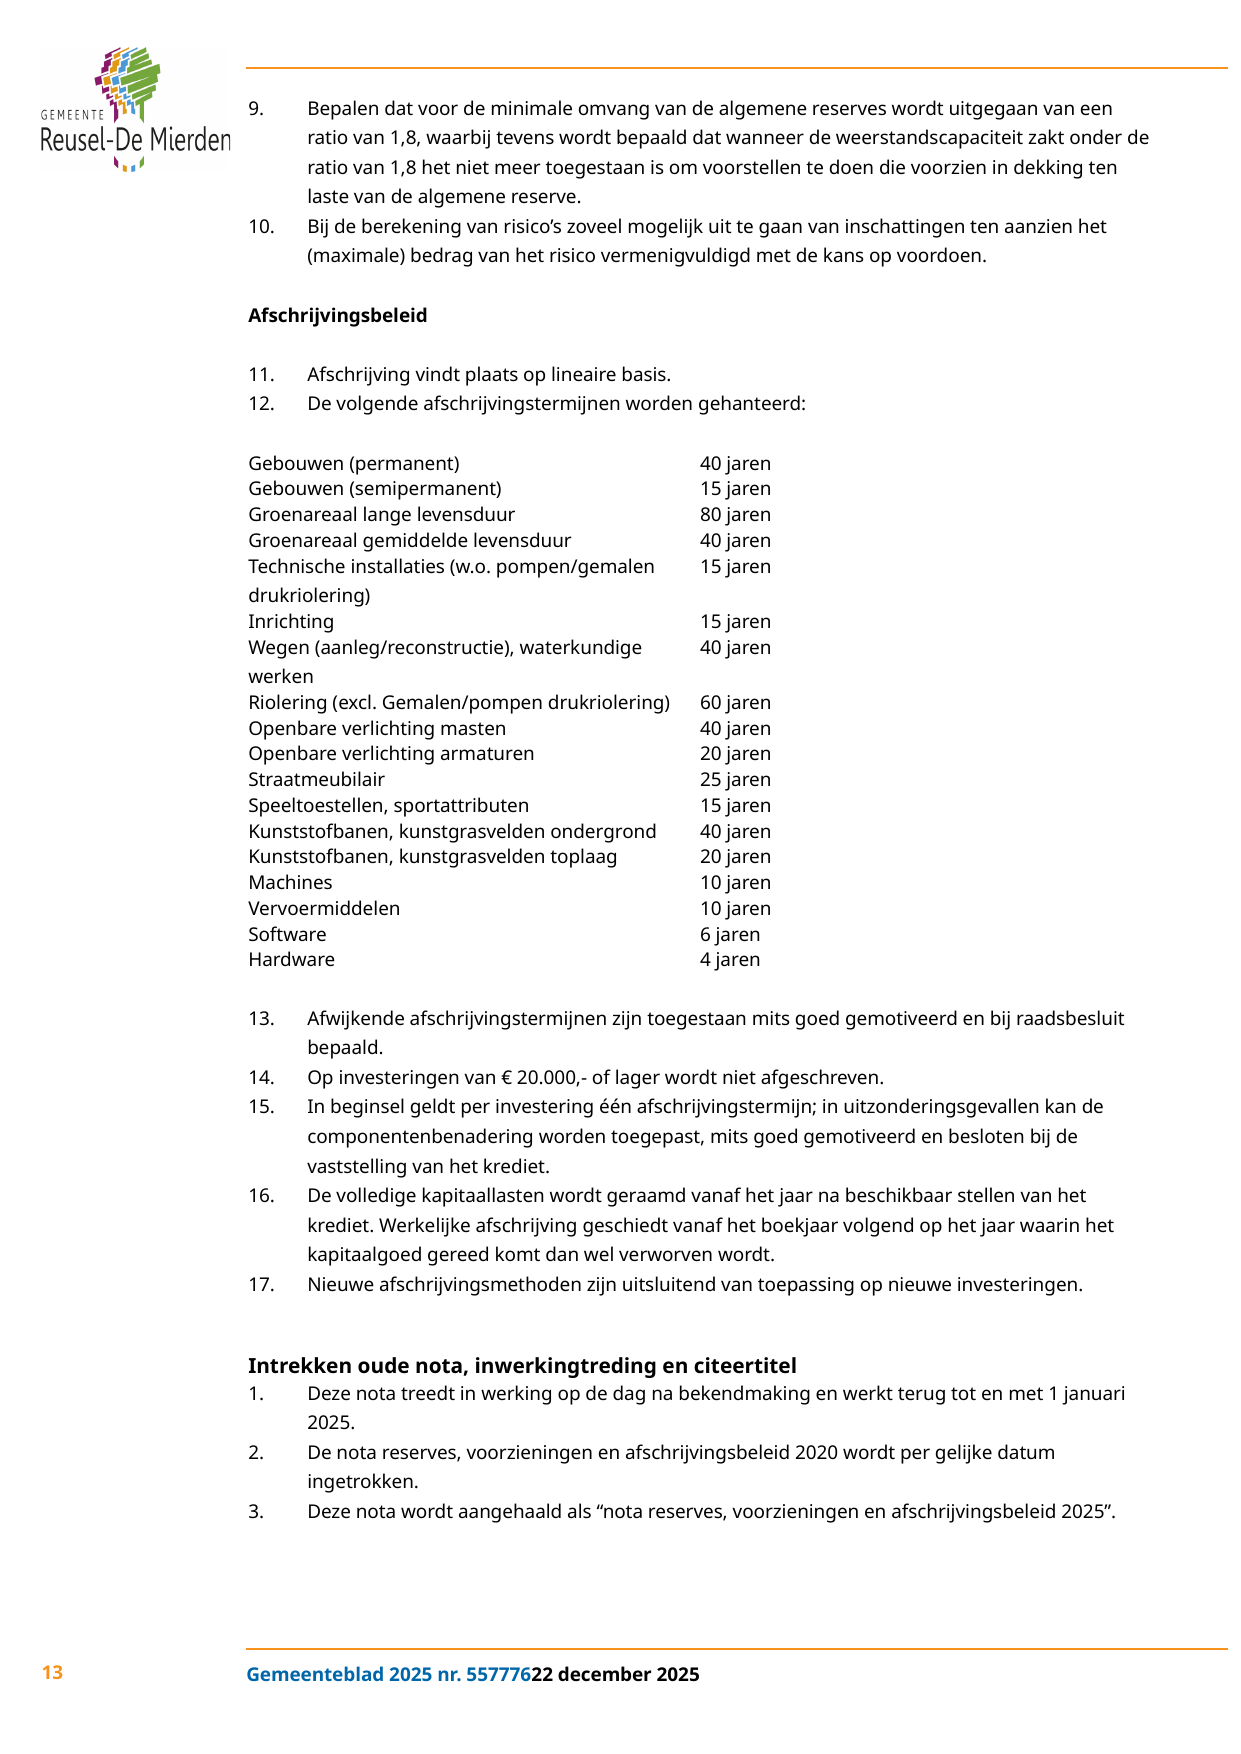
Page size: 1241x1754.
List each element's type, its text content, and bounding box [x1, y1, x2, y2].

table_cell 4 jaren [700, 946, 1152, 972]
table_cell 20 jaren [700, 741, 1152, 766]
table_cell 10 jaren [700, 869, 1152, 895]
table_cell 40 jaren [700, 818, 1152, 843]
table_cell 80 jaren [700, 501, 1152, 527]
table_cell Gebouwen (semipermanent) [248, 476, 700, 501]
table_cell 15 jaren [700, 476, 1152, 501]
table_cell 25 jaren [700, 766, 1152, 792]
table_header Gebouwen (permanent) [248, 450, 700, 476]
list Deze nota treedt in werking op de dag na bekendmaking en werkt terug tot en met 1 januari 2025. [248, 1380, 1152, 1435]
list De nota reserves, voorzieningen en afschrijvingsbeleid 2020 wordt per gelijke datum ingetrokken. [248, 1439, 1152, 1494]
list Afschrijving vindt plaats op lineaire basis. [248, 361, 1152, 387]
table_cell Technische installaties (w.o. pompen/gemalen drukriolering) [248, 553, 700, 608]
table_cell Straatmeubilair [248, 766, 700, 792]
picture [41, 47, 231, 172]
list De volledige kapitaallasten wordt geraamd vanaf het jaar na beschikbaar stellen van het krediet. Werkelijke afschrijving geschiedt vanaf het boekjaar volgend op het jaar waarin het kapitaalgoed gereed komt dan wel verworven wordt. [248, 1182, 1152, 1267]
list De volgende afschrijvingstermijnen worden gehanteerd: [248, 391, 1152, 416]
list Deze nota wordt aangehaald als “nota reserves, voorzieningen en afschrijvingsbeleid 2025”. [248, 1498, 1152, 1524]
text Intrekken oude nota, inwerkingtreding en citeertitel [248, 1351, 1152, 1380]
table_cell Openbare verlichting masten [248, 715, 700, 741]
table_cell 10 jaren [700, 895, 1152, 921]
table_cell 40 jaren [700, 634, 1152, 689]
table_cell Wegen (aanleg/reconstructie), waterkundige werken [248, 634, 700, 689]
table_cell Inrichting [248, 608, 700, 634]
list Bepalen dat voor de minimale omvang van de algemene reserves wordt uitgegaan van een ratio van 1,8, waarbij tevens wordt bepaald dat wanneer de weerstandscapaciteit zakt onder de ratio van 1,8 het niet meer toegestaan is om voorstellen te doen die voorzien in dekking ten laste van de algemene reserve. [248, 95, 1152, 209]
list Nieuwe afschrijvingsmethoden zijn uitsluitend van toepassing op nieuwe investeringen. [248, 1271, 1152, 1297]
table_cell 15 jaren [700, 792, 1152, 818]
table_cell 40 jaren [700, 715, 1152, 741]
table_cell 15 jaren [700, 553, 1152, 608]
table_cell Kunststofbanen, kunstgrasvelden toplaag [248, 844, 700, 869]
list Op investeringen van € 20.000,- of lager wordt niet afgeschreven. [248, 1064, 1152, 1090]
table_cell Vervoermiddelen [248, 895, 700, 921]
table_cell 40 jaren [700, 527, 1152, 553]
table_cell Software [248, 921, 700, 946]
table_header 40 jaren [700, 450, 1152, 476]
table_cell Machines [248, 869, 700, 895]
text Afschrijvingsbeleid [248, 302, 1152, 328]
table_cell Hardware [248, 946, 700, 972]
table_cell 6 jaren [700, 921, 1152, 946]
table_cell 20 jaren [700, 844, 1152, 869]
table_cell Speeltoestellen, sportattributen [248, 792, 700, 818]
list Bij de berekening van risico’s zoveel mogelijk uit te gaan van inschattingen ten aanzien het (maximale) bedrag van het risico vermenigvuldigd met de kans op voordoen. [248, 213, 1152, 268]
table_cell 60 jaren [700, 689, 1152, 715]
table_cell 15 jaren [700, 608, 1152, 634]
table_cell Groenareaal lange levensduur [248, 501, 700, 527]
table_cell Groenareaal gemiddelde levensduur [248, 527, 700, 553]
list In beginsel geldt per investering één afschrijvingstermijn; in uitzonderingsgevallen kan de componentenbenadering worden toegepast, mits goed gemotiveerd en besloten bij de vaststelling van het krediet. [248, 1094, 1152, 1179]
table_cell Openbare verlichting armaturen [248, 741, 700, 766]
table_cell Kunststofbanen, kunstgrasvelden ondergrond [248, 818, 700, 843]
list Afwijkende afschrijvingstermijnen zijn toegestaan mits goed gemotiveerd en bij raadsbesluit bepaald. [248, 1005, 1152, 1060]
table_cell Riolering (excl. Gemalen/pompen drukriolering) [248, 689, 700, 715]
